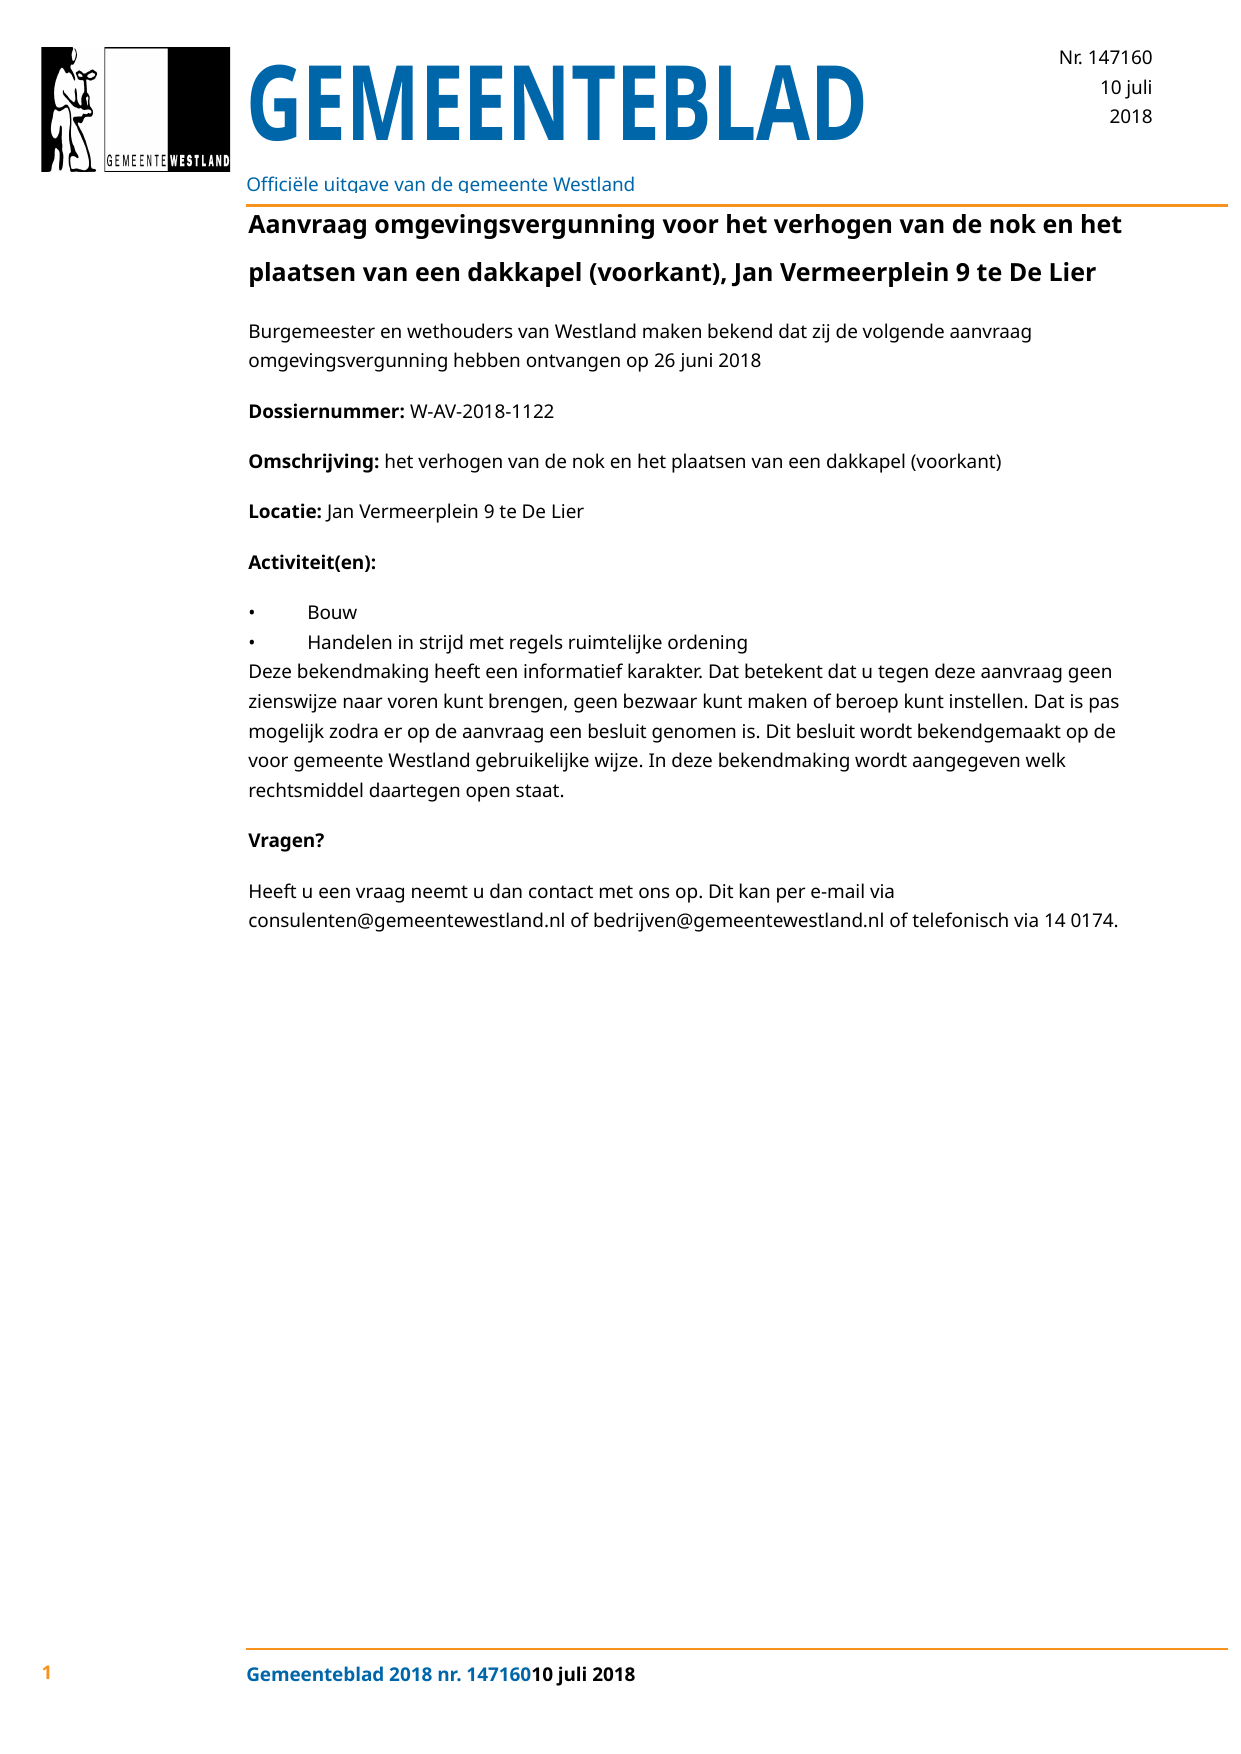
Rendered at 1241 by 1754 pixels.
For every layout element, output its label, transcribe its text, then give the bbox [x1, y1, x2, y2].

picture [41, 47, 231, 172]
list Handelen in strijd met regels ruimtelijke ordening [248, 629, 1152, 655]
text Locatie: Jan Vermeerplein 9 te De Lier [248, 499, 1152, 524]
text Omschrijving: het verhogen van de nok en het plaatsen van een dakkapel (voorkant) [248, 448, 1152, 474]
text Heeft u een vraag neemt u dan contact met ons op. Dit kan per e-mail via consulenten@gemeentewestland.nl of bedrijven@gemeentewestland.nl of telefonisch via 14 0174. [248, 878, 1152, 933]
text Vragen? [248, 827, 1152, 853]
text Aanvraag omgevingsvergunning voor het verhogen van de nok en het plaatsen van een dakkapel (voorkant), Jan Vermeerplein 9 te De Lier [248, 207, 1152, 288]
text Activiteit(en): [248, 549, 1152, 575]
list Bouw [248, 599, 1152, 625]
text Burgemeester en wethouders van Westland maken bekend dat zij de volgende aanvraag omgevingsvergunning hebben ontvangen op 26 juni 2018 [248, 318, 1152, 373]
text Deze bekendmaking heeft een informatief karakter. Dat betekent dat u tegen deze aanvraag geen zienswijze naar voren kunt brengen, geen bezwaar kunt maken of beroep kunt instellen. Dat is pas mogelijk zodra er op de aanvraag een besluit genomen is. Dit besluit wordt bekendgemaakt op de voor gemeente Westland gebruikelijke wijze. In deze bekendmaking wordt aangegeven welk rechtsmiddel daartegen open staat. [248, 659, 1152, 803]
text Dossiernummer: W-AV-2018-1122 [248, 398, 1152, 424]
